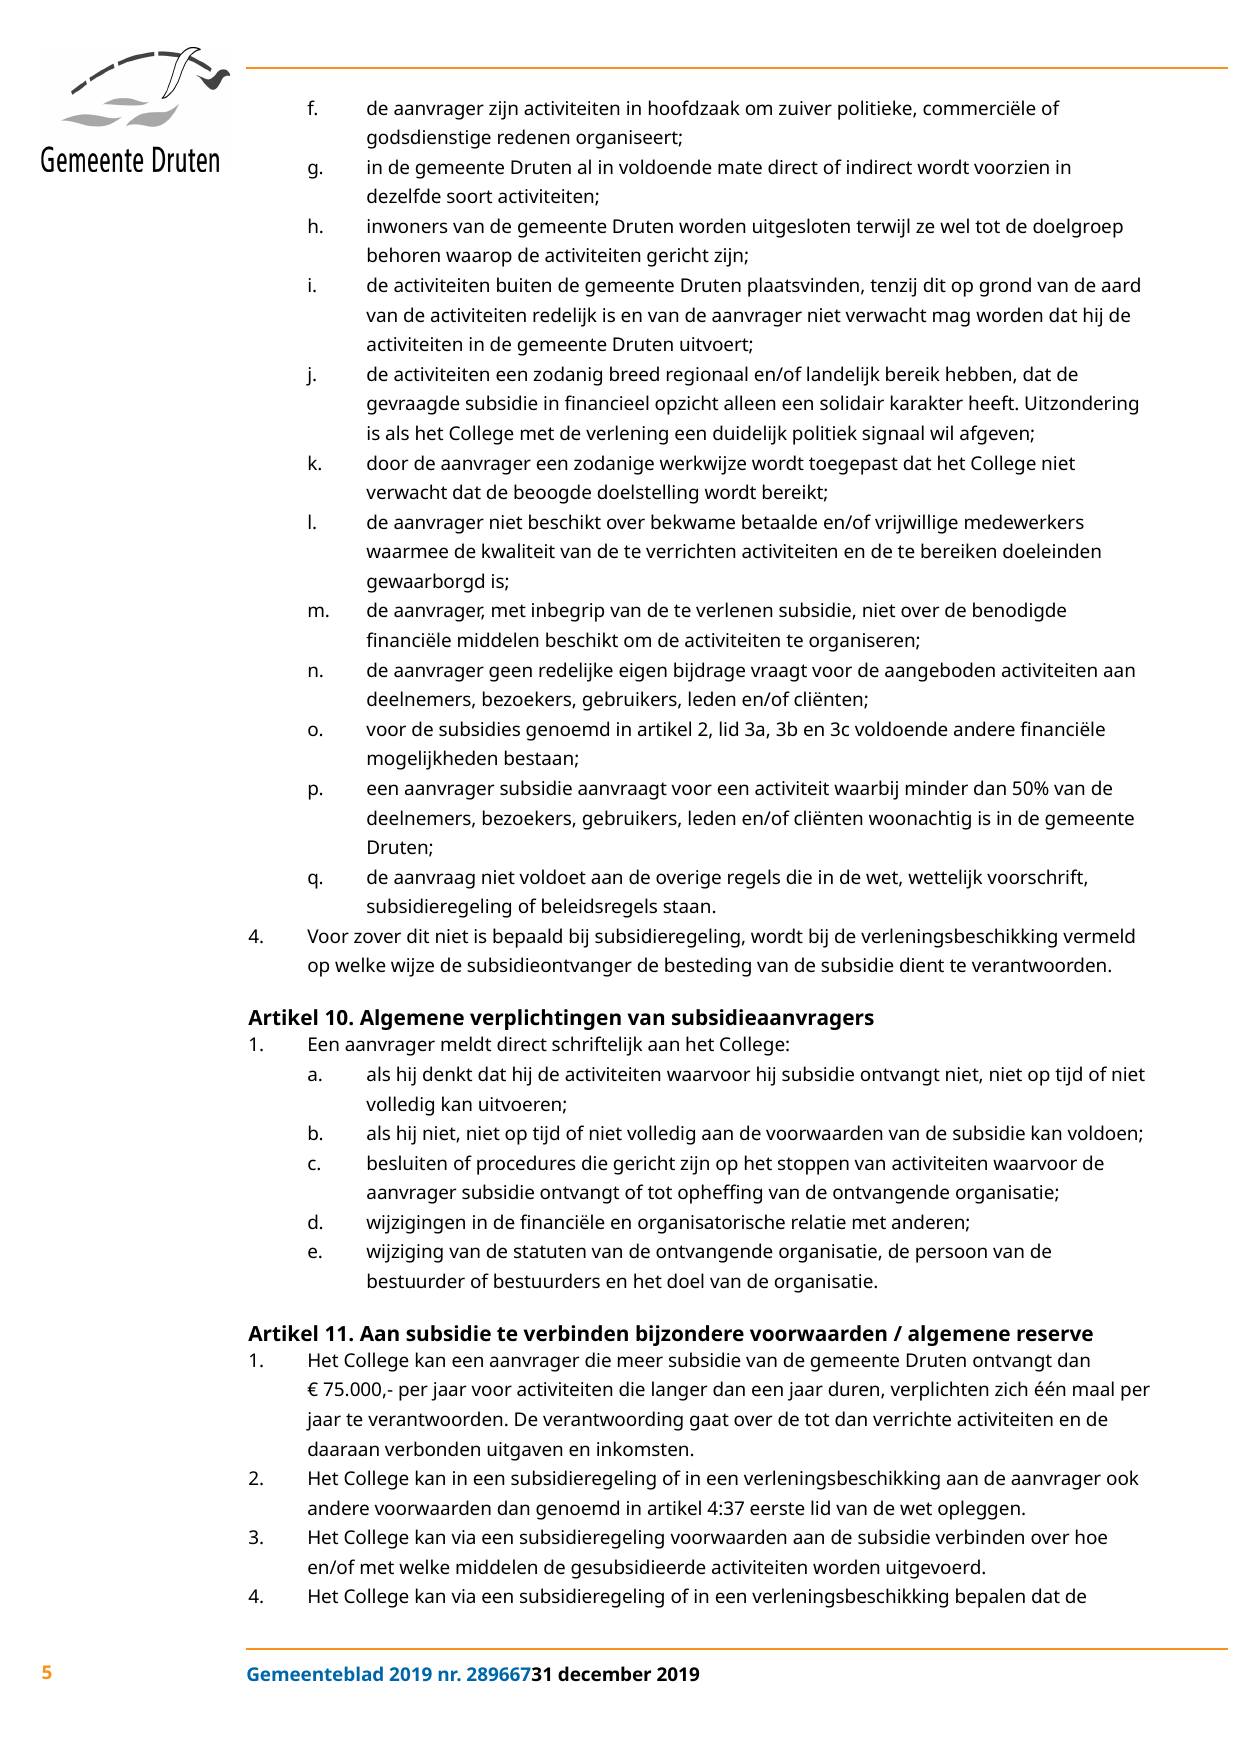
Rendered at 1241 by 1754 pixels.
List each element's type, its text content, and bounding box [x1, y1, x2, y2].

list als hij denkt dat hij de activiteiten waarvoor hij subsidie ontvangt niet, niet op tijd of niet volledig kan uitvoeren; [307, 1061, 1152, 1116]
list een aanvrager subsidie aanvraagt voor een activiteit waarbij minder dan 50% van de deelnemers, bezoekers, gebruikers, leden en/of cliënten woonachtig is in de gemeente Druten; [307, 775, 1152, 860]
list wijziging van de statuten van de ontvangende organisatie, de persoon van de bestuurder of bestuurders en het doel van de organisatie. [307, 1239, 1152, 1294]
list Het College kan via een subsidieregeling voorwaarden aan de subsidie verbinden over hoe en/of met welke middelen de gesubsidieerde activiteiten worden uitgevoerd. [248, 1524, 1152, 1580]
list wijzigingen in de financiële en organisatorische relatie met anderen; [307, 1209, 1152, 1235]
list Het College kan in een subsidieregeling of in een verleningsbeschikking aan de aanvrager ook andere voorwaarden dan genoemd in artikel 4:37 eerste lid van de wet opleggen. [248, 1465, 1152, 1521]
list de aanvrager zijn activiteiten in hoofdzaak om zuiver politieke, commerciële of godsdienstige redenen organiseert; [307, 95, 1152, 150]
list voor de subsidies genoemd in artikel 2, lid 3a, 3b en 3c voldoende andere financiële mogelijkheden bestaan; [307, 716, 1152, 771]
list de aanvrager geen redelijke eigen bijdrage vraagt voor de aangeboden activiteiten aan deelnemers, bezoekers, gebruikers, leden en/of cliënten; [307, 657, 1152, 712]
list Voor zover dit niet is bepaald bij subsidieregeling, wordt bij de verleningsbeschikking vermeld op welke wijze de subsidieontvanger de besteding van de subsidie dient te verantwoorden. [248, 923, 1152, 978]
picture [41, 47, 231, 172]
list de aanvrager, met inbegrip van de te verlenen subsidie, niet over de benodigde financiële middelen beschikt om de activiteiten te organiseren; [307, 598, 1152, 653]
list de aanvrager niet beschikt over bekwame betaalde en/of vrijwillige medewerkers waarmee de kwaliteit van de te verrichten activiteiten en de te bereiken doeleinden gewaarborgd is; [307, 509, 1152, 594]
list besluiten of procedures die gericht zijn op het stoppen van activiteiten waarvoor de aanvrager subsidie ontvangt of tot opheffing van de ontvangende organisatie; [307, 1150, 1152, 1205]
list Het College kan een aanvrager die meer subsidie van de gemeente Druten ontvangt dan € 75.000,- per jaar voor activiteiten die langer dan een jaar duren, verplichten zich één maal per jaar te verantwoorden. De verantwoording gaat over de tot dan verrichte activiteiten en de daaraan verbonden uitgaven en inkomsten. [248, 1347, 1152, 1462]
list inwoners van de gemeente Druten worden uitgesloten terwijl ze wel tot de doelgroep behoren waarop de activiteiten gericht zijn; [307, 213, 1152, 268]
list in de gemeente Druten al in voldoende mate direct of indirect wordt voorzien in dezelfde soort activiteiten; [307, 154, 1152, 209]
list als hij niet, niet op tijd of niet volledig aan de voorwaarden van de subsidie kan voldoen; [307, 1120, 1152, 1146]
list Een aanvrager meldt direct schriftelijk aan het College: [248, 1032, 1152, 1057]
list door de aanvrager een zodanige werkwijze wordt toegepast dat het College niet verwacht dat de beoogde doelstelling wordt bereikt; [307, 450, 1152, 505]
list de aanvraag niet voldoet aan de overige regels die in de wet, wettelijk voorschrift, subsidieregeling of beleidsregels staan. [307, 864, 1152, 919]
list Het College kan via een subsidieregeling of in een verleningsbeschikking bepalen dat de [248, 1584, 1152, 1609]
text Artikel 11. Aan subsidie te verbinden bijzondere voorwaarden / algemene reserve [248, 1319, 1152, 1347]
text Artikel 10. Algemene verplichtingen van subsidieaanvragers [248, 1003, 1152, 1032]
list de activiteiten een zodanig breed regionaal en/of landelijk bereik hebben, dat de gevraagde subsidie in financieel opzicht alleen een solidair karakter heeft. Uitzondering is als het College met de verlening een duidelijk politiek signaal wil afgeven; [307, 361, 1152, 446]
list de activiteiten buiten de gemeente Druten plaatsvinden, tenzij dit op grond van de aard van de activiteiten redelijk is en van de aanvrager niet verwacht mag worden dat hij de activiteiten in de gemeente Druten uitvoert; [307, 272, 1152, 357]
